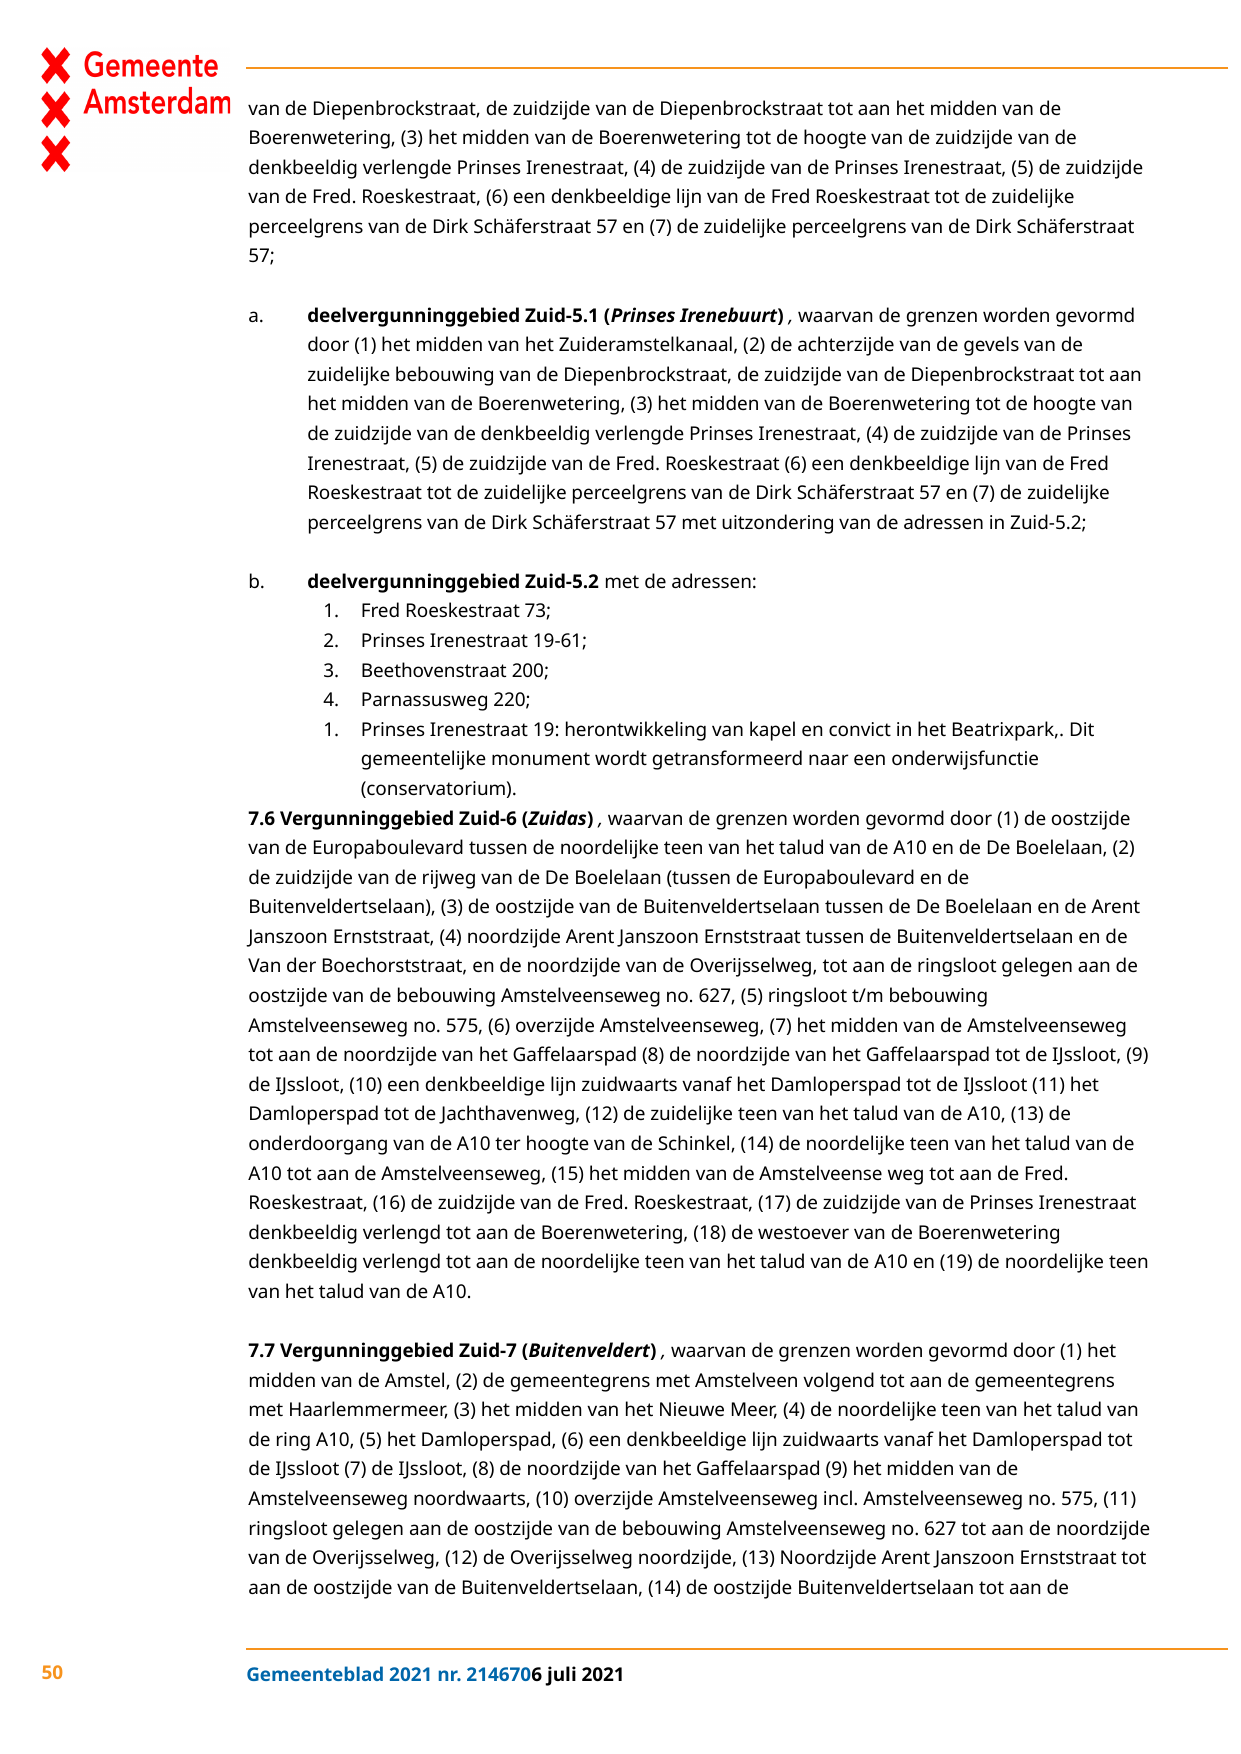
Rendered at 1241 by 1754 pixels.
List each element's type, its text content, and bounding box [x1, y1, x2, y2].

list Parnassusweg 220; [323, 686, 1152, 712]
list Fred Roeskestraat 73; [323, 598, 1152, 623]
text 7.6 Vergunninggebied Zuid-6 (Zuidas) , waarvan de grenzen worden gevormd door (1) de oostzijde van de Europaboulevard tussen de noordelijke teen van het talud van de A10 en de De Boelelaan, (2) de zuidzijde van de rijweg van de De Boelelaan (tussen de Europaboulevard en de Buitenveldertselaan), (3) de oostzijde van de Buitenveldertselaan tussen de De Boelelaan en de Arent Janszoon Ernststraat, (4) noordzijde Arent Janszoon Ernststraat tussen de Buitenveldertselaan en de Van der Boechorststraat, en de noordzijde van de Overijsselweg, tot aan de ringsloot gelegen aan de oostzijde van de bebouwing Amstelveenseweg no. 627, (5) ringsloot t/m bebouwing Amstelveenseweg no. 575, (6) overzijde Amstelveenseweg, (7) het midden van de Amstelveenseweg tot aan de noordzijde van het Gaffelaarspad (8) de noordzijde van het Gaffelaarspad tot de IJssloot, (9) de IJssloot, (10) een denkbeeldige lijn zuidwaarts vanaf het Damloperspad tot de IJssloot (11) het Damloperspad tot de Jachthavenweg, (12) de zuidelijke teen van het talud van de A10, (13) de onderdoorgang van de A10 ter hoogte van de Schinkel, (14) de noordelijke teen van het talud van de A10 tot aan de Amstelveenseweg, (15) het midden van de Amstelveense weg tot aan de Fred. Roeskestraat, (16) de zuidzijde van de Fred. Roeskestraat, (17) de zuidzijde van de Prinses Irenestraat denkbeeldig verlengd tot aan de Boerenwetering, (18) de westoever van de Boerenwetering denkbeeldig verlengd tot aan de noordelijke teen van het talud van de A10 en (19) de noordelijke teen van het talud van de A10. [248, 805, 1152, 1304]
list deelvergunninggebied Zuid-5.2 met de adressen: [248, 568, 1152, 594]
text van de Diepenbrockstraat, de zuidzijde van de Diepenbrockstraat tot aan het midden van de Boerenwetering, (3) het midden van de Boerenwetering tot de hoogte van de zuidzijde van de denkbeeldig verlengde Prinses Irenestraat, (4) de zuidzijde van de Prinses Irenestraat, (5) de zuidzijde van de Fred. Roeskestraat, (6) een denkbeeldige lijn van de Fred Roeskestraat tot de zuidelijke perceelgrens van de Dirk Schäferstraat 57 en (7) de zuidelijke perceelgrens van de Dirk Schäferstraat 57; [248, 95, 1152, 268]
list Beethovenstraat 200; [323, 657, 1152, 683]
list deelvergunninggebied Zuid-5.1 (Prinses Irenebuurt) , waarvan de grenzen worden gevormd door (1) het midden van het Zuideramstelkanaal, (2) de achterzijde van de gevels van de zuidelijke bebouwing van de Diepenbrockstraat, de zuidzijde van de Diepenbrockstraat tot aan het midden van de Boerenwetering, (3) het midden van de Boerenwetering tot de hoogte van de zuidzijde van de denkbeeldig verlengde Prinses Irenestraat, (4) de zuidzijde van de Prinses Irenestraat, (5) de zuidzijde van de Fred. Roeskestraat (6) een denkbeeldige lijn van de Fred Roeskestraat tot de zuidelijke perceelgrens van de Dirk Schäferstraat 57 en (7) de zuidelijke perceelgrens van de Dirk Schäferstraat 57 met uitzondering van de adressen in Zuid-5.2; [248, 302, 1152, 535]
list Prinses Irenestraat 19: herontwikkeling van kapel en convict in het Beatrixpark,. Dit gemeentelijke monument wordt getransformeerd naar een onderwijsfunctie (conservatorium). [323, 716, 1152, 801]
list Prinses Irenestraat 19-61; [323, 627, 1152, 653]
text 7.7 Vergunninggebied Zuid-7 (Buitenveldert) , waarvan de grenzen worden gevormd door (1) het midden van de Amstel, (2) de gemeentegrens met Amstelveen volgend tot aan de gemeentegrens met Haarlemmermeer, (3) het midden van het Nieuwe Meer, (4) de noordelijke teen van het talud van de ring A10, (5) het Damloperspad, (6) een denkbeeldige lijn zuidwaarts vanaf het Damloperspad tot de IJssloot (7) de IJssloot, (8) de noordzijde van het Gaffelaarspad (9) het midden van de Amstelveenseweg noordwaarts, (10) overzijde Amstelveenseweg incl. Amstelveenseweg no. 575, (11) ringsloot gelegen aan de oostzijde van de bebouwing Amstelveenseweg no. 627 tot aan de noordzijde van de Overijsselweg, (12) de Overijsselweg noordzijde, (13) Noordzijde Arent Janszoon Ernststraat tot aan de oostzijde van de Buitenveldertselaan, (14) de oostzijde Buitenveldertselaan tot aan de [248, 1337, 1152, 1600]
picture [41, 47, 231, 172]
